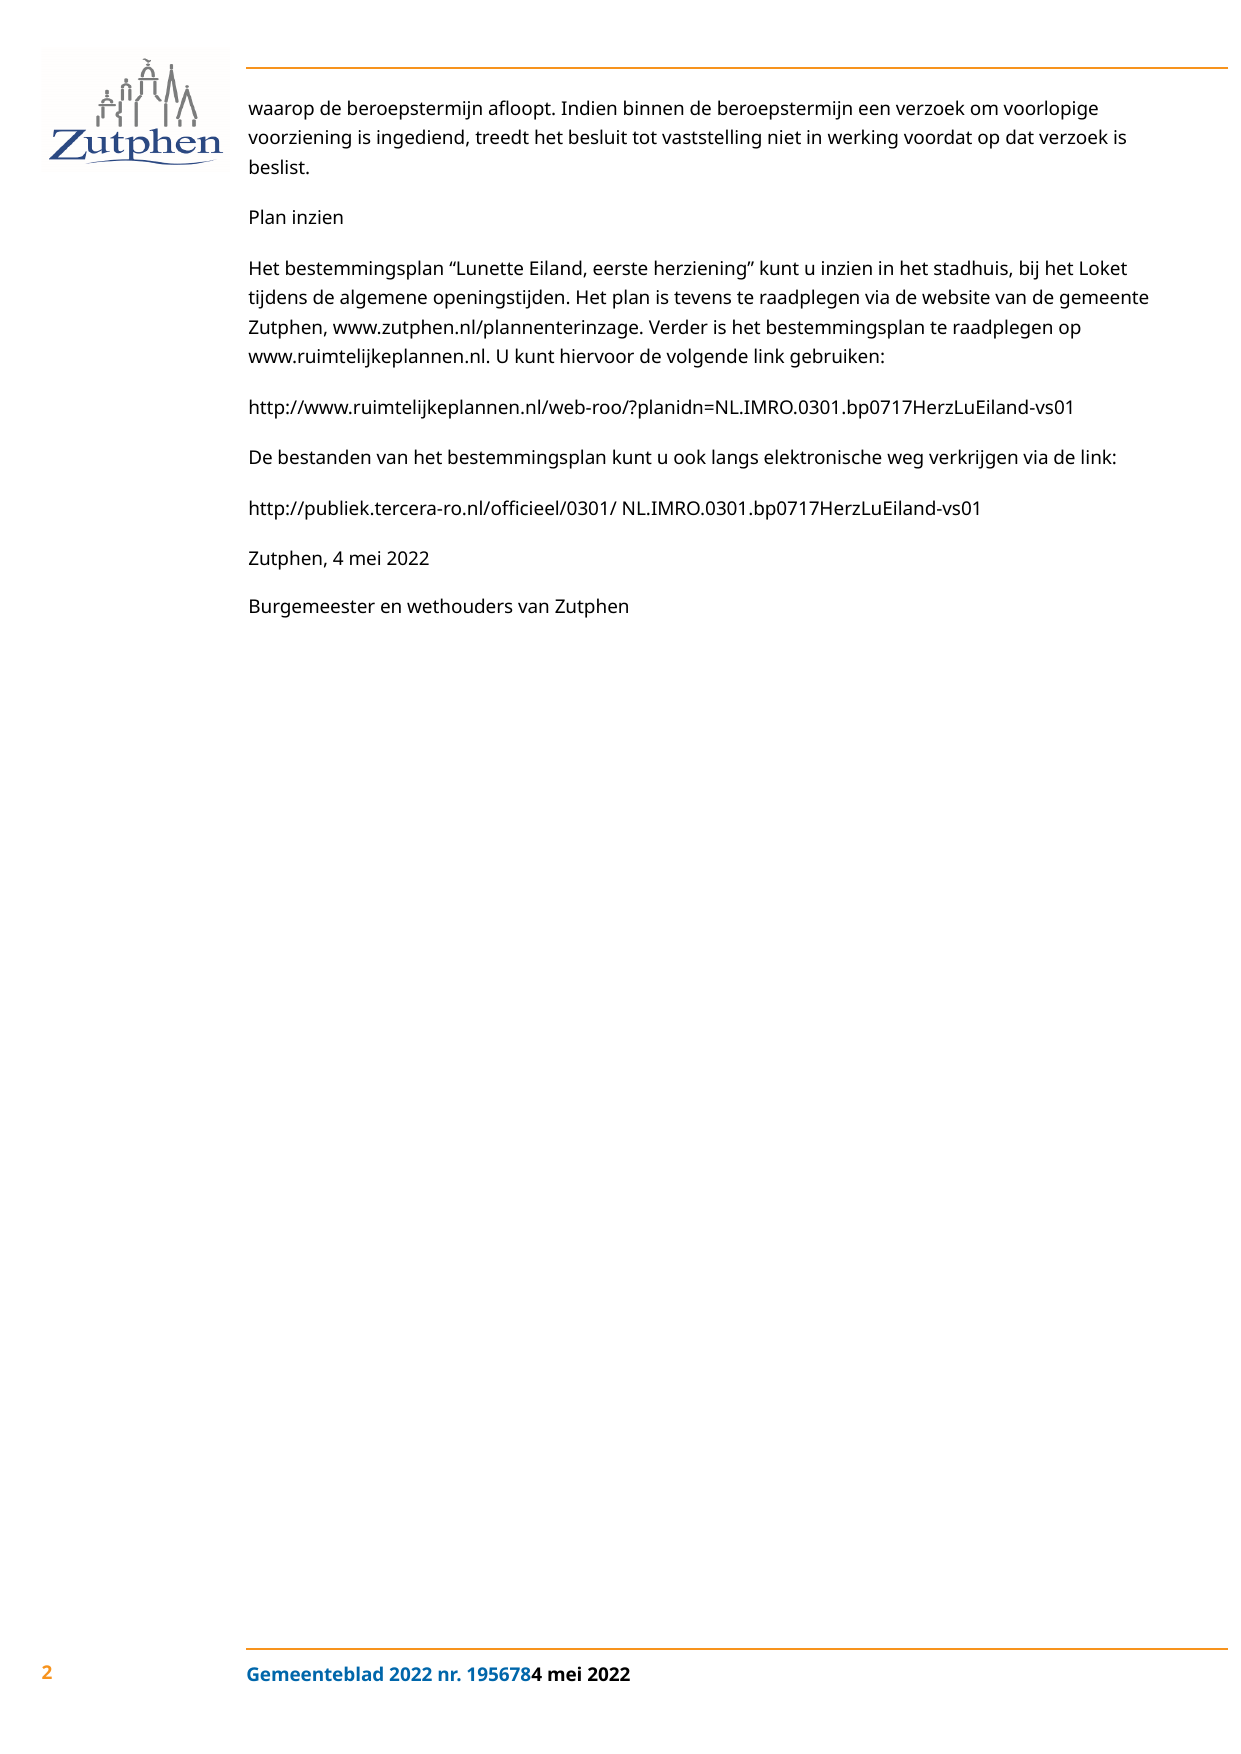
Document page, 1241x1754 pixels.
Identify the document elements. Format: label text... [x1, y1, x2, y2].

text http://www.ruimtelijkeplannen.nl/web-roo/?planidn=NL.IMRO.0301.bp0717HerzLuEiland-vs01 [248, 394, 1152, 420]
picture [41, 47, 231, 172]
text De bestanden van het bestemmingsplan kunt u ook langs elektronische weg verkrijgen via de link: [248, 444, 1152, 470]
text Zutphen, 4 mei 2022 [248, 545, 1152, 571]
text Burgemeester en wethouders van Zutphen [248, 593, 1152, 619]
text http://publiek.tercera-ro.nl/officieel/0301/ NL.IMRO.0301.bp0717HerzLuEiland-vs01 [248, 495, 1152, 521]
text waarop de beroepstermijn afloopt. Indien binnen de beroepstermijn een verzoek om voorlopige voorziening is ingediend, treedt het besluit tot vaststelling niet in werking voordat op dat verzoek is beslist. [248, 95, 1152, 180]
text Plan inzien [248, 204, 1152, 230]
text Het bestemmingsplan “Lunette Eiland, eerste herziening” kunt u inzien in het stadhuis, bij het Loket tijdens de algemene openingstijden. Het plan is tevens te raadplegen via de website van de gemeente Zutphen, www.zutphen.nl/plannenterinzage. Verder is het bestemmingsplan te raadplegen op www.ruimtelijkeplannen.nl. U kunt hiervoor de volgende link gebruiken: [248, 255, 1152, 369]
